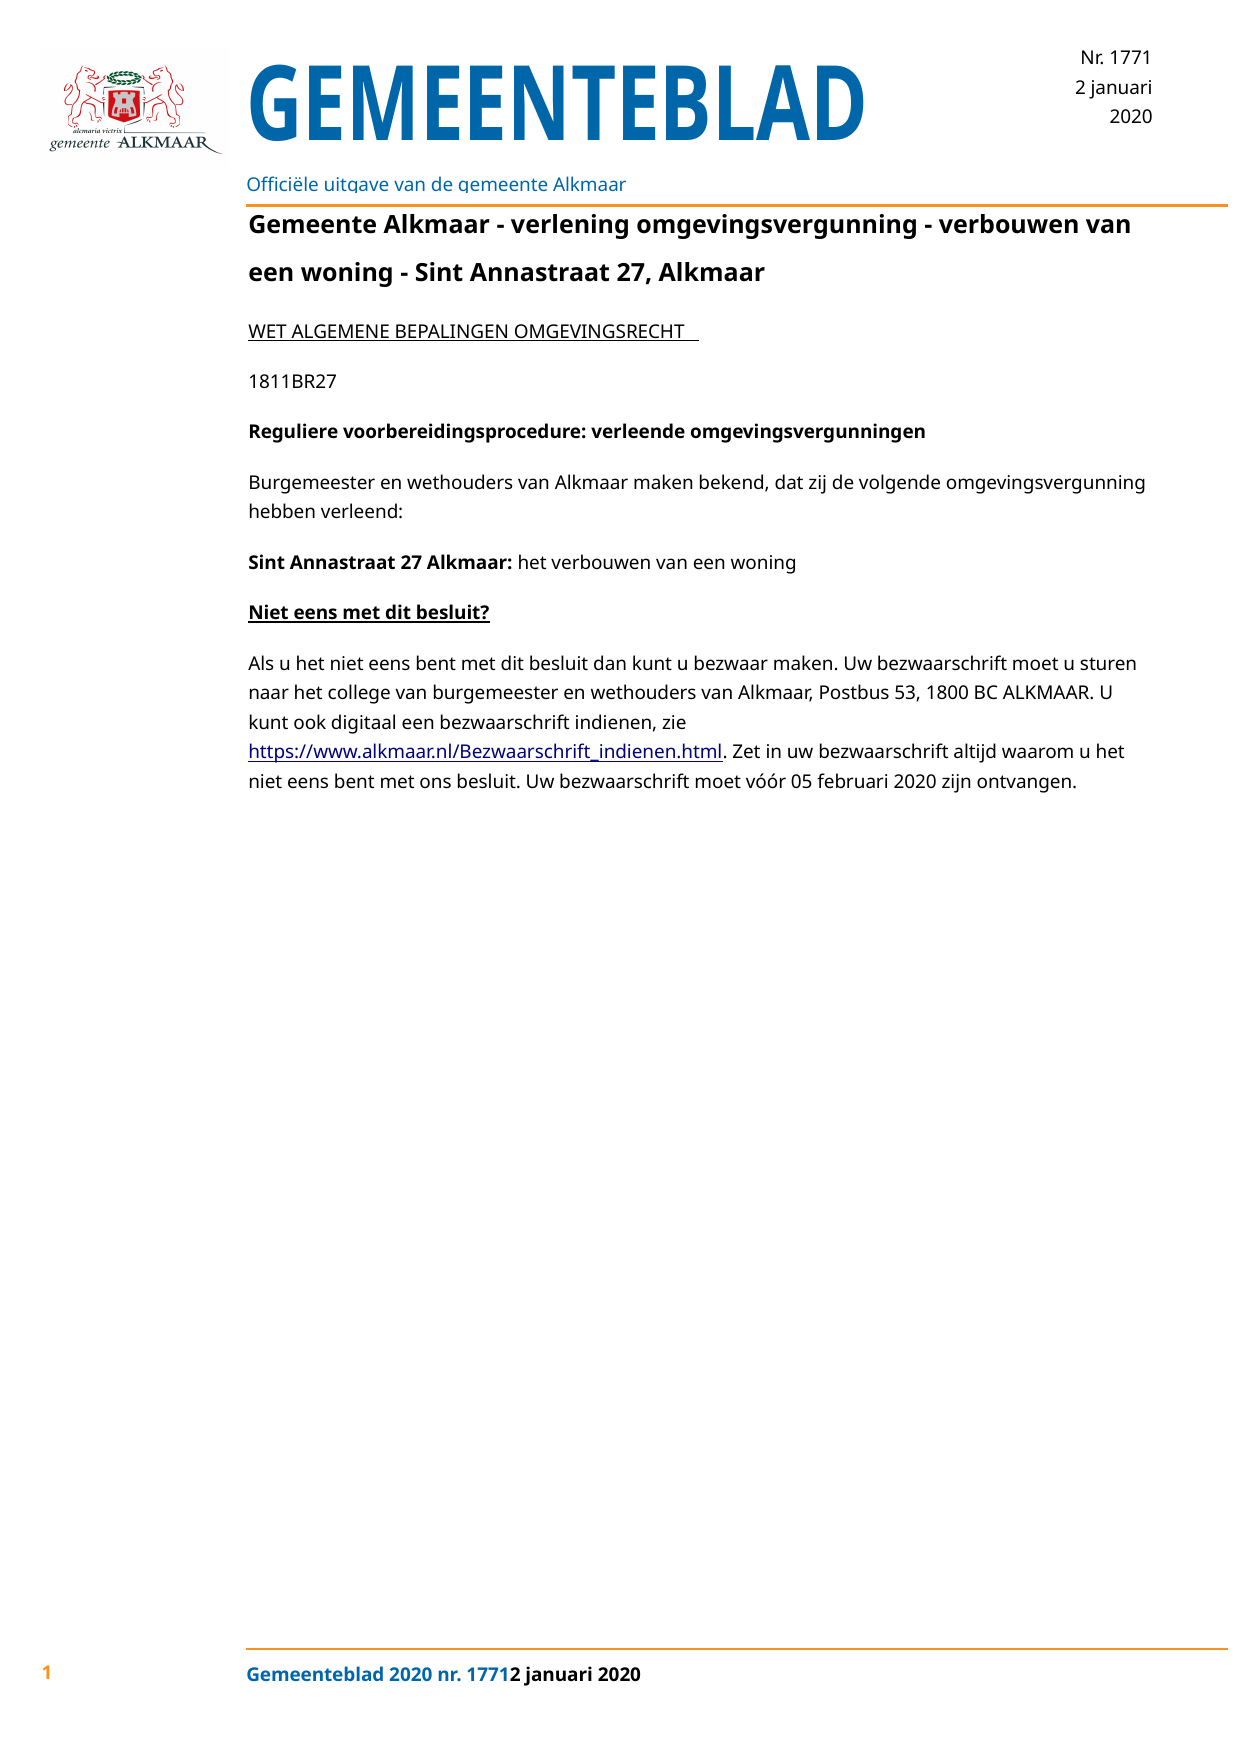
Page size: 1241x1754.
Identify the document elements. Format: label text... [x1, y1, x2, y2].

text Gemeente Alkmaar - verlening omgevingsvergunning - verbouwen van een woning - Sint Annastraat 27, Alkmaar [248, 207, 1152, 288]
text Burgemeester en wethouders van Alkmaar maken bekend, dat zij de volgende omgevingsvergunning hebben verleend: [248, 469, 1152, 524]
text Niet eens met dit besluit? [248, 599, 1152, 625]
text Als u het niet eens bent met dit besluit dan kunt u bezwaar maken. Uw bezwaarschrift moet u sturen naar het college van burgemeester en wethouders van Alkmaar, Postbus 53, 1800 BC ALKMAAR. U kunt ook digitaal een bezwaarschrift indienen, zie https://www.alkmaar.nl/Bezwaarschrift_indienen.html. Zet in uw bezwaarschrift altijd waarom u het niet eens bent met ons besluit. Uw bezwaarschrift moet vóór 05 februari 2020 zijn ontvangen. [248, 650, 1152, 794]
picture [41, 47, 231, 172]
text 1811BR27 [248, 368, 1152, 394]
text WET ALGEMENE BEPALINGEN OMGEVINGSRECHT [248, 318, 1152, 344]
text Reguliere voorbereidingsprocedure: verleende omgevingsvergunningen [248, 419, 1152, 444]
text Sint Annastraat 27 Alkmaar: het verbouwen van een woning [248, 549, 1152, 575]
